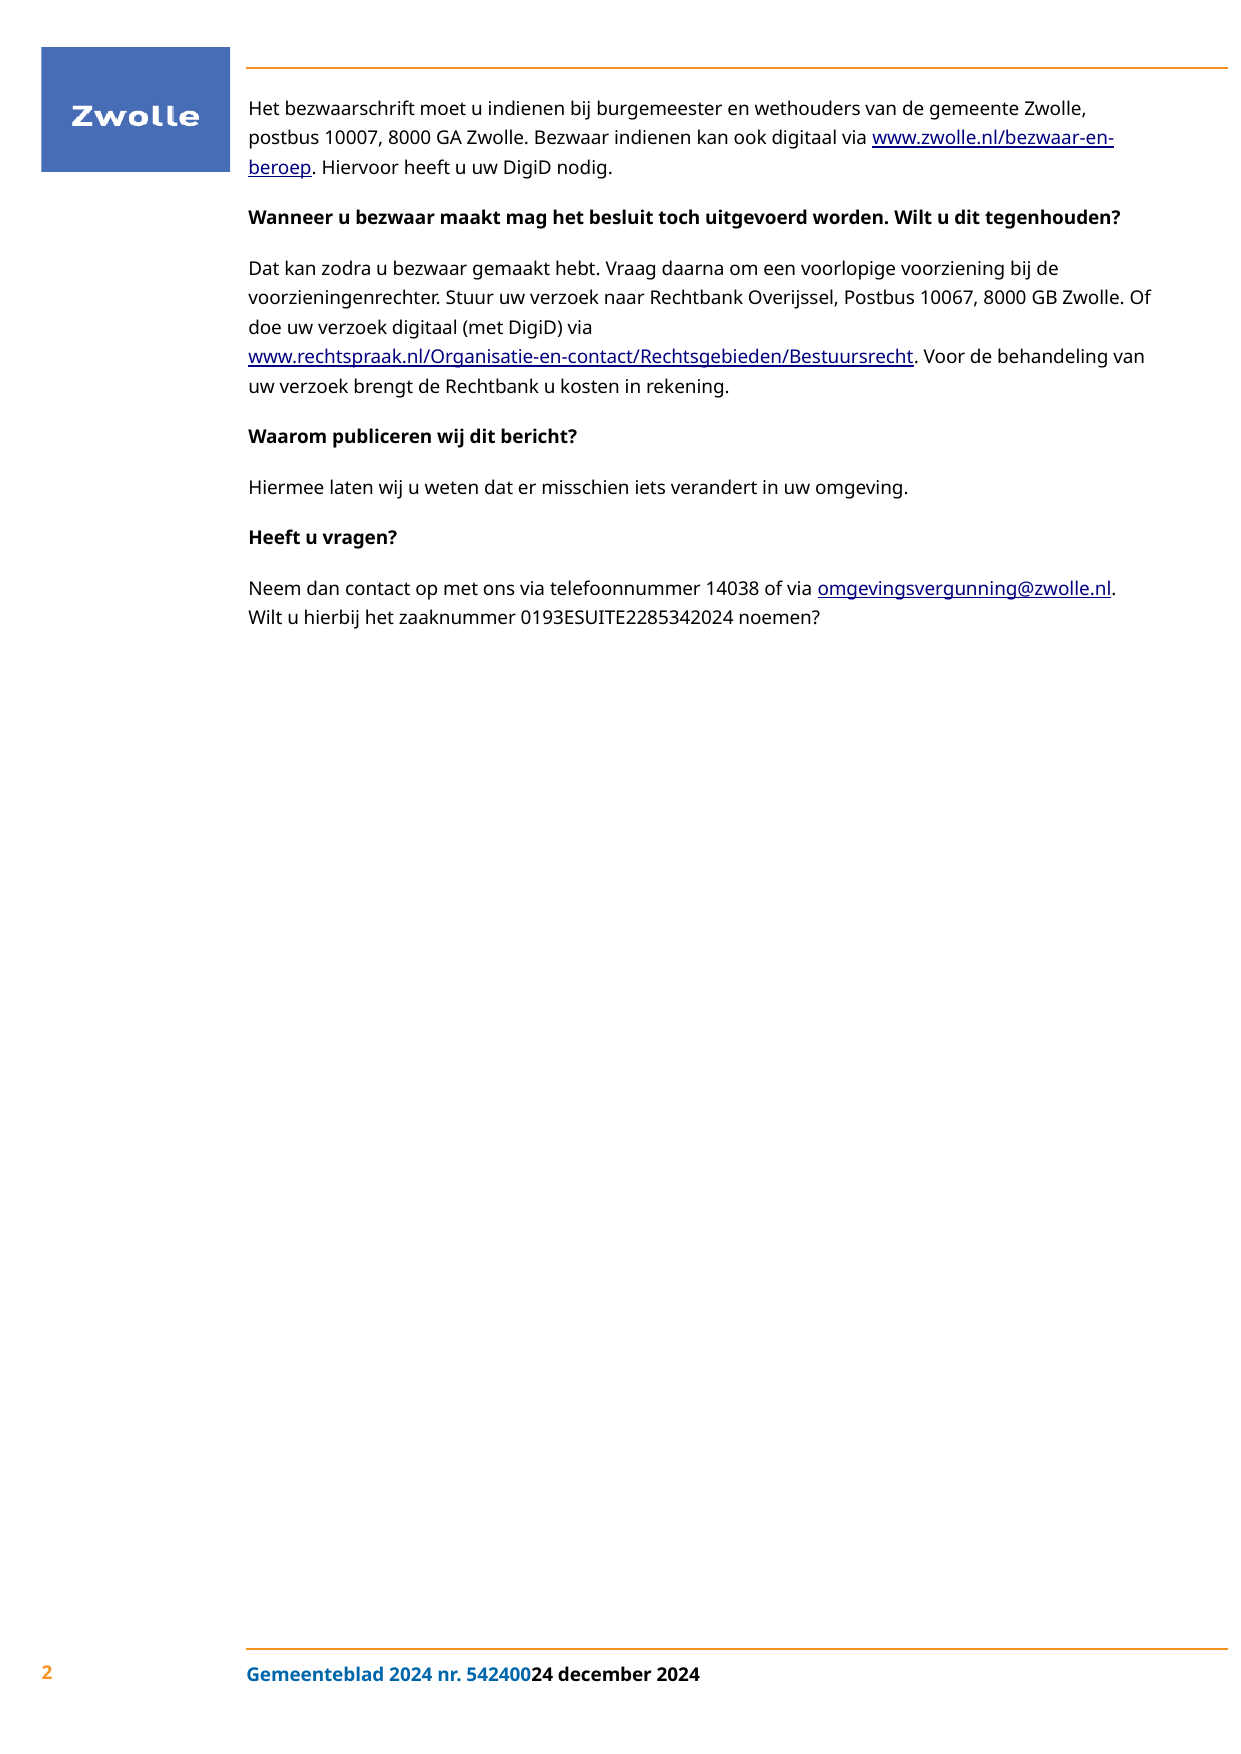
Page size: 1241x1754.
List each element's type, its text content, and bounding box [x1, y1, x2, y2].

text Hiermee laten wij u weten dat er misschien iets verandert in uw omgeving. [248, 474, 1152, 500]
picture [41, 47, 231, 172]
text Het bezwaarschrift moet u indienen bij burgemeester en wethouders van de gemeente Zwolle, postbus 10007, 8000 GA Zwolle. Bezwaar indienen kan ook digitaal via www.zwolle.nl/bezwaar-en-beroep. Hiervoor heeft u uw DigiD nodig. [248, 95, 1152, 180]
text Dat kan zodra u bezwaar gemaakt hebt. Vraag daarna om een voorlopige voorziening bij de voorzieningenrechter. Stuur uw verzoek naar Rechtbank Overijssel, Postbus 10067, 8000 GB Zwolle. Of doe uw verzoek digitaal (met DigiD) via www.rechtspraak.nl/Organisatie-en-contact/Rechtsgebieden/Bestuursrecht. Voor de behandeling van uw verzoek brengt de Rechtbank u kosten in rekening. [248, 255, 1152, 399]
text Heeft u vragen? [248, 524, 1152, 550]
text Waarom publiceren wij dit bericht? [248, 423, 1152, 449]
text Neem dan contact op met ons via telefoonnummer 14038 of via omgevingsvergunning@zwolle.nl. Wilt u hierbij het zaaknummer 0193ESUITE2285342024 noemen? [248, 575, 1152, 630]
text Wanneer u bezwaar maakt mag het besluit toch uitgevoerd worden. Wilt u dit tegenhouden? [248, 204, 1152, 230]
